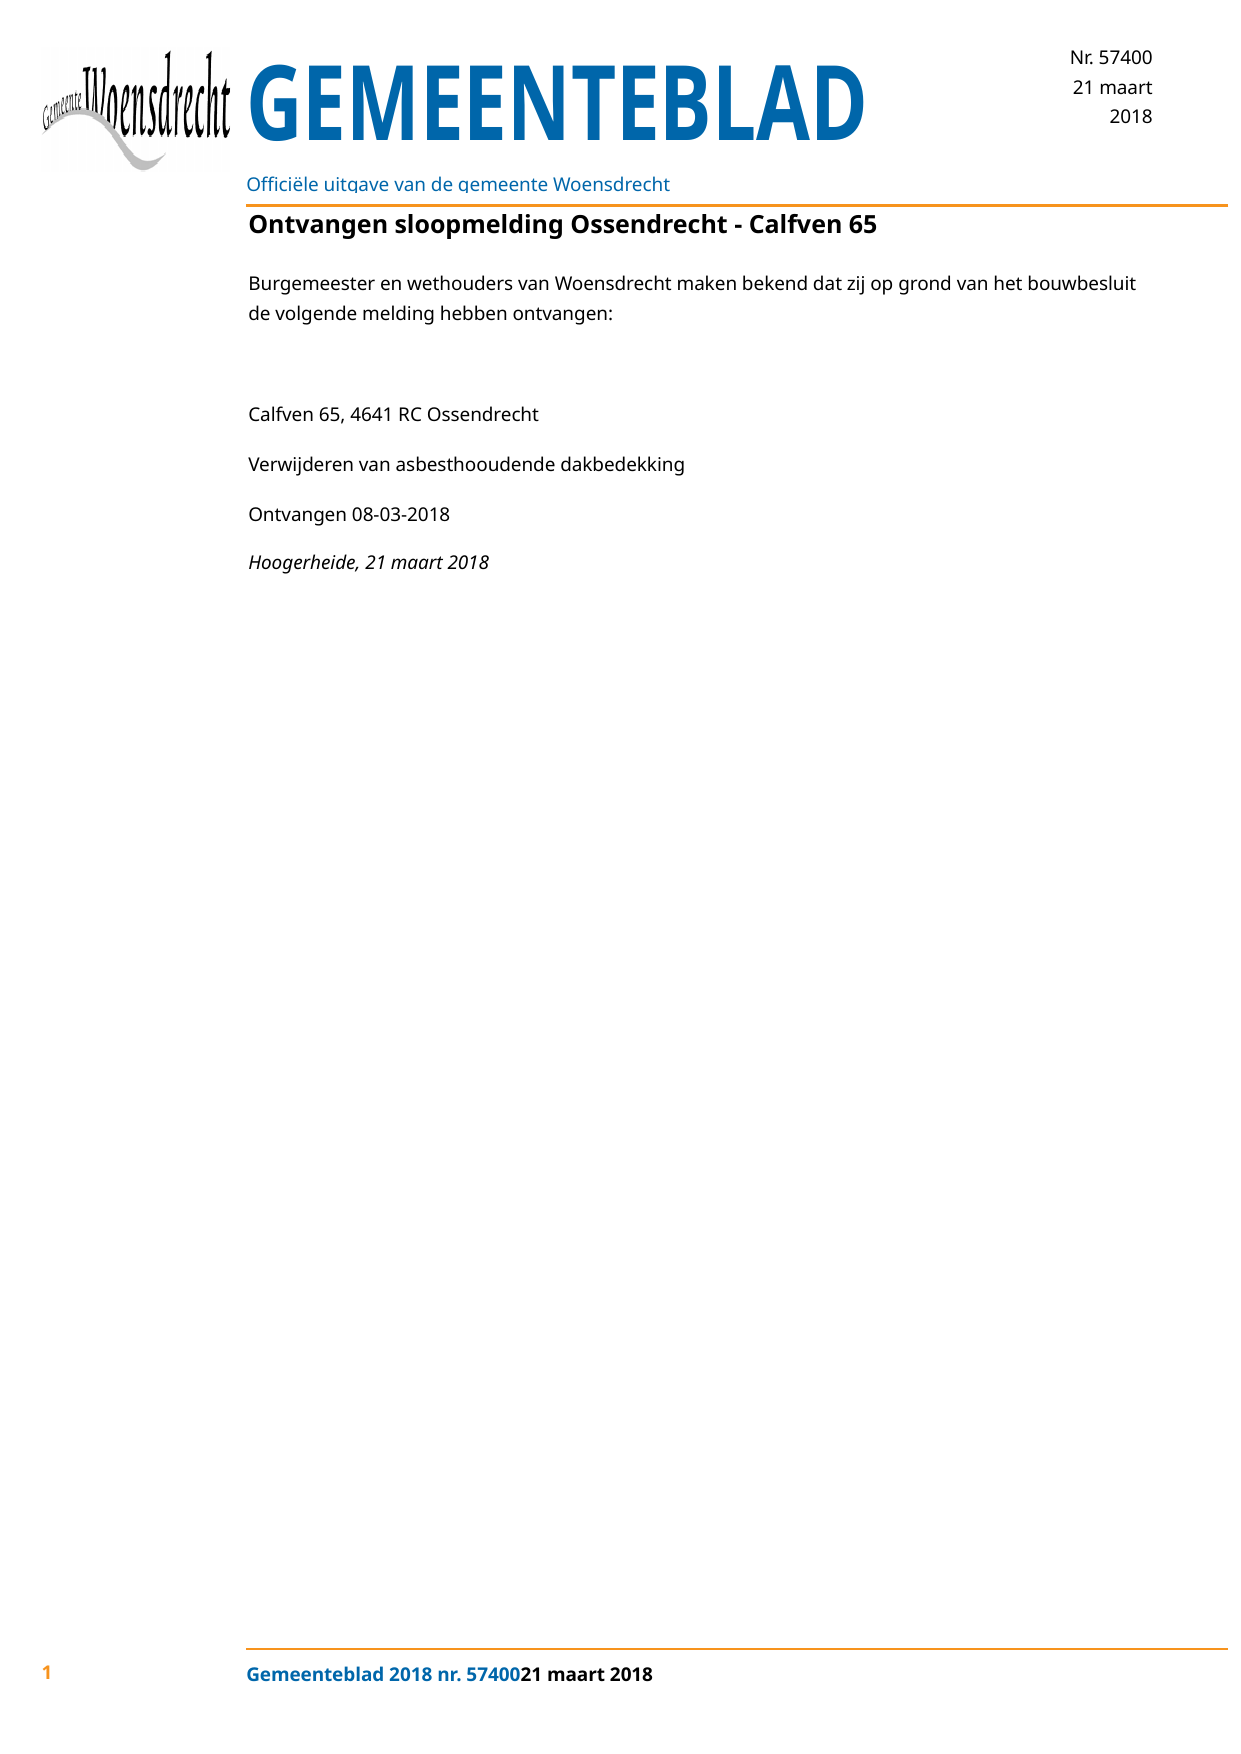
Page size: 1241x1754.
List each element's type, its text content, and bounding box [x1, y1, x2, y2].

text Burgemeester en wethouders van Woensdrecht maken bekend dat zij op grond van het bouwbesluit de volgende melding hebben ontvangen: [248, 270, 1152, 326]
text Hoogerheide, 21 maart 2018 [248, 549, 1152, 575]
picture [41, 47, 231, 172]
text Ontvangen 08-03-2018 [248, 502, 1152, 527]
text Ontvangen sloopmelding Ossendrecht - Calfven 65 [248, 207, 1152, 241]
text Verwijderen van asbesthooudende dakbedekking [248, 451, 1152, 477]
text Calfven 65, 4641 RC Ossendrecht [248, 401, 1152, 426]
